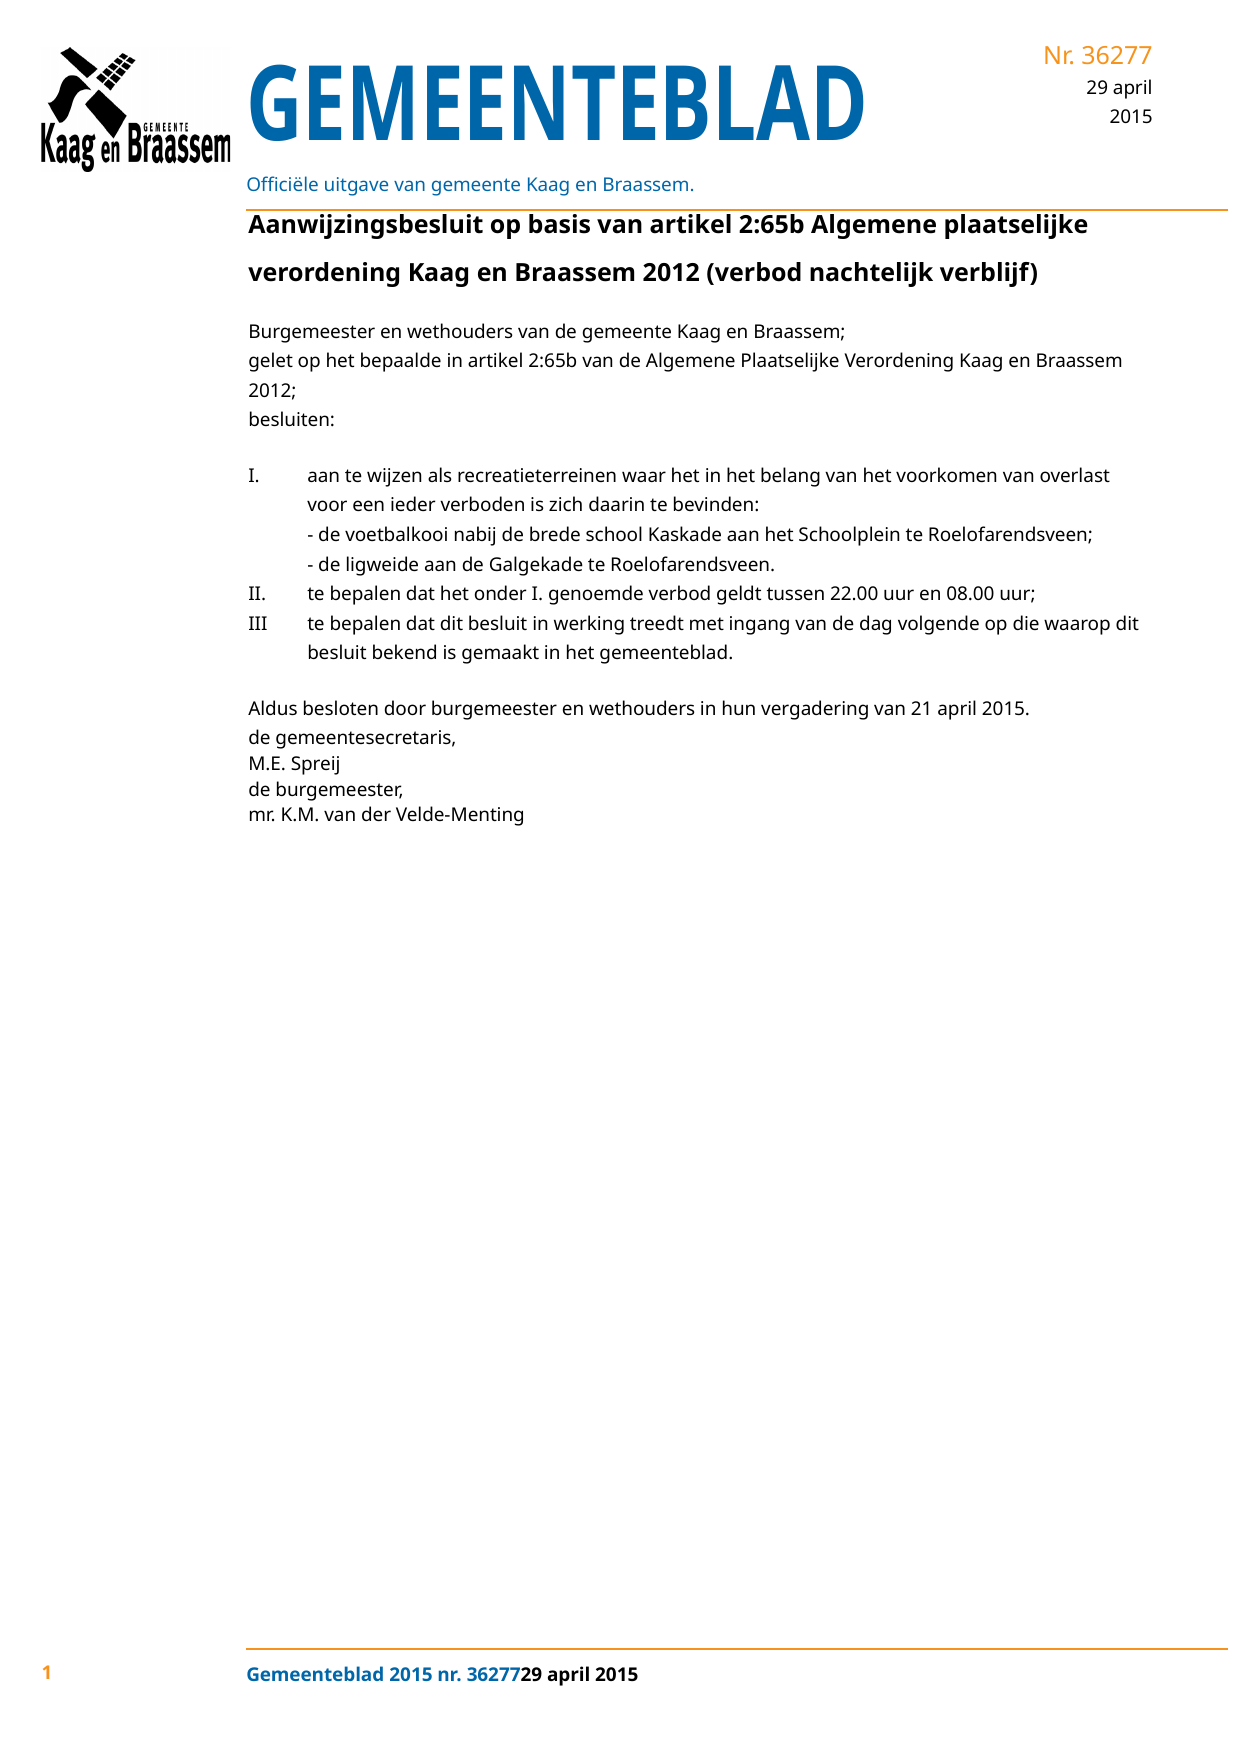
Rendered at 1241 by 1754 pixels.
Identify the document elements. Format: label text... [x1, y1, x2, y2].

picture [41, 47, 231, 172]
list - de voetbalkooi nabij de brede school Kaskade aan het Schoolplein te Roelofarendsveen; [248, 521, 1152, 547]
text mr. K.M. van der Velde-Menting [248, 802, 1152, 827]
list te bepalen dat dit besluit in werking treedt met ingang van de dag volgende op die waarop dit besluit bekend is gemaakt in het gemeenteblad. [248, 610, 1152, 665]
list te bepalen dat het onder I. genoemde verbod geldt tussen 22.00 uur en 08.00 uur; [248, 580, 1152, 606]
text de burgemeester, [248, 776, 1152, 802]
text Burgemeester en wethouders van de gemeente Kaag en Braassem; [248, 318, 1152, 344]
text Aldus besloten door burgemeester en wethouders in hun vergadering van 21 april 2015. [248, 695, 1152, 721]
text gelet op het bepaalde in artikel 2:65b van de Algemene Plaatselijke Verordening Kaag en Braassem 2012; [248, 347, 1152, 403]
list - de ligweide aan de Galgekade te Roelofarendsveen. [248, 551, 1152, 576]
text besluiten: [248, 407, 1152, 432]
text de gemeentesecretaris, [248, 724, 1152, 750]
text Aanwijzingsbesluit op basis van artikel 2:65b Algemene plaatselijke verordening Kaag en Braassem 2012 (verbod nachtelijk verblijf) [248, 211, 1152, 288]
list aan te wijzen als recreatieterreinen waar het in het belang van het voorkomen van overlast voor een ieder verboden is zich daarin te bevinden: [248, 462, 1152, 517]
text M.E. Spreij [248, 750, 1152, 776]
